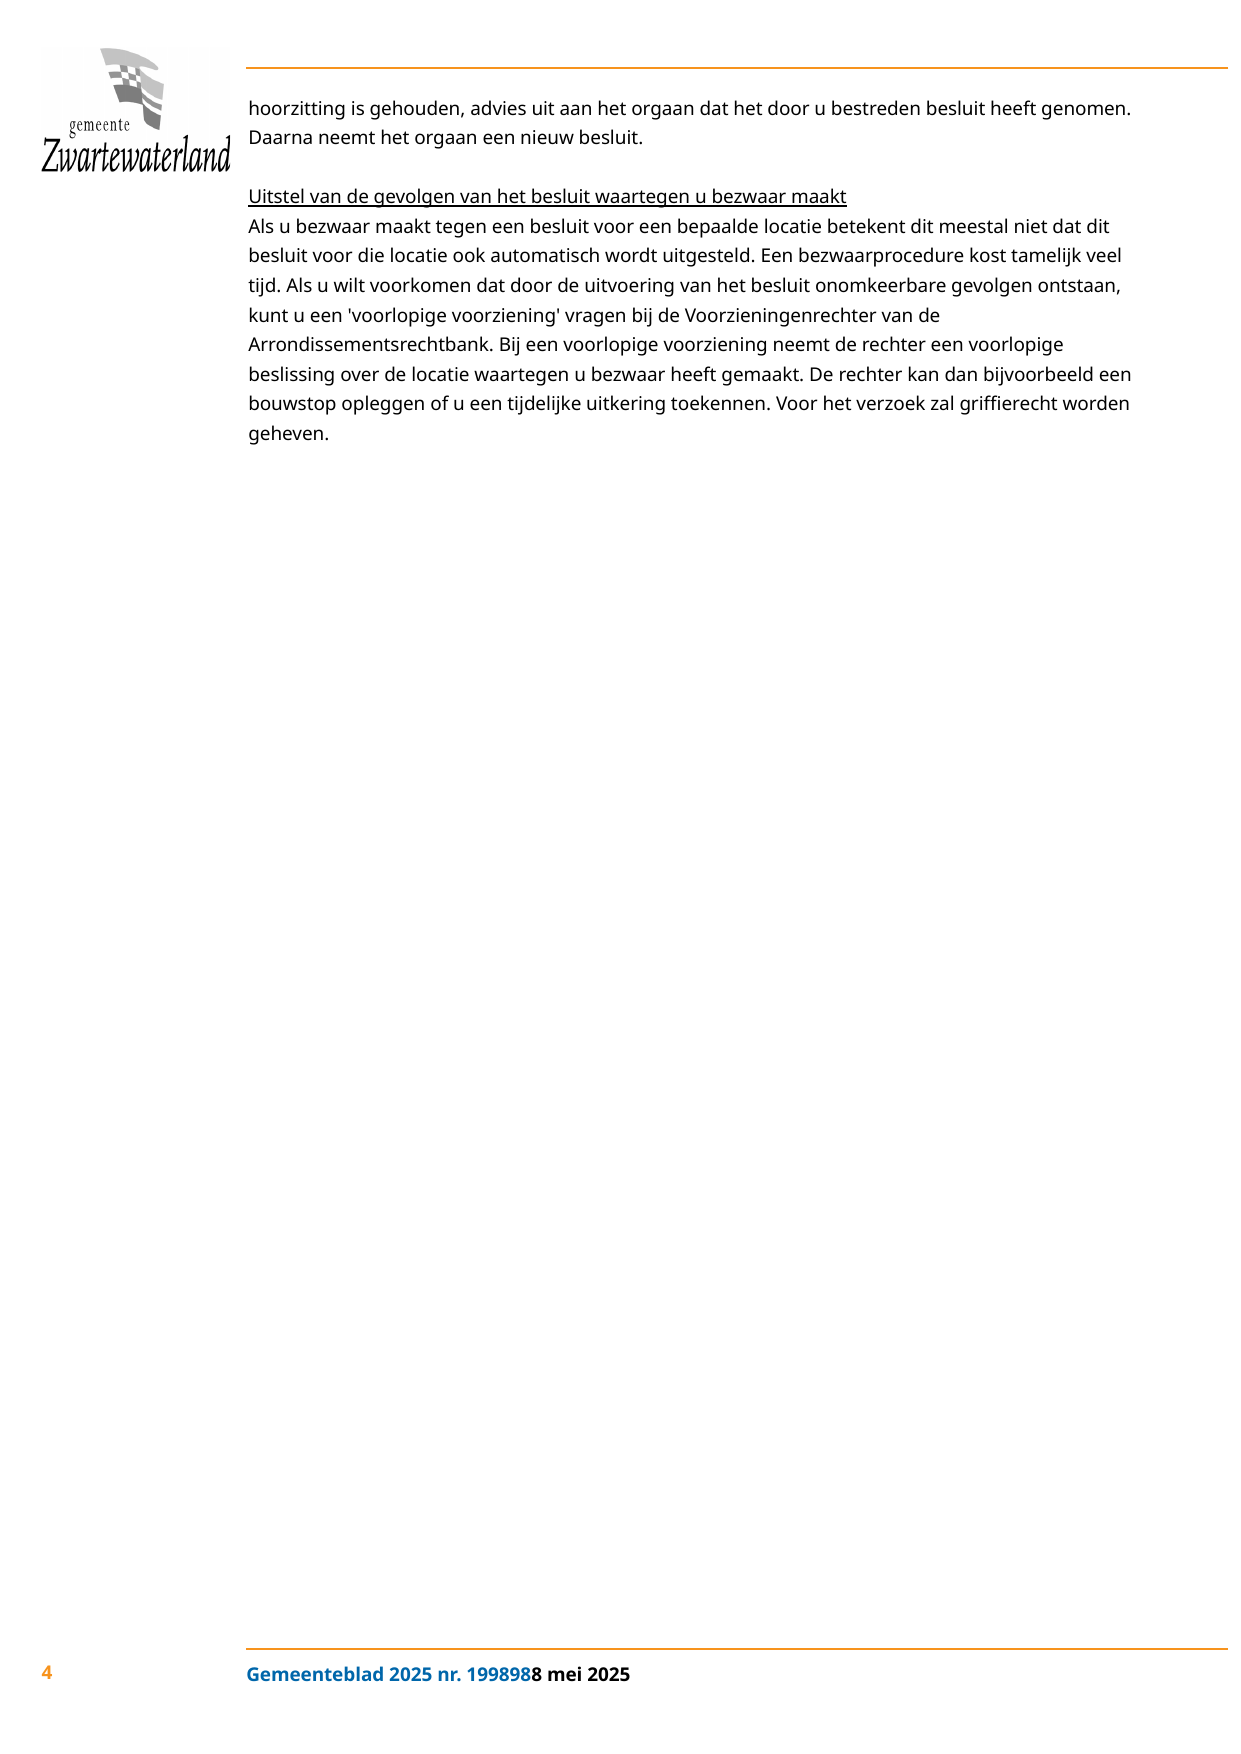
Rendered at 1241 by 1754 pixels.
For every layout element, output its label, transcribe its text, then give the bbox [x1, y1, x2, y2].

picture [41, 47, 231, 172]
text hoorzitting is gehouden, advies uit aan het orgaan dat het door u bestreden besluit heeft genomen. Daarna neemt het orgaan een nieuw besluit. [248, 95, 1152, 150]
text Uitstel van de gevolgen van het besluit waartegen u bezwaar maakt [248, 183, 1152, 209]
text Als u bezwaar maakt tegen een besluit voor een bepaalde locatie betekent dit meestal niet dat dit besluit voor die locatie ook automatisch wordt uitgesteld. Een bezwaarprocedure kost tamelijk veel tijd. Als u wilt voorkomen dat door de uitvoering van het besluit onomkeerbare gevolgen ontstaan, kunt u een 'voorlopige voorziening' vragen bij de Voorzieningenrechter van de Arrondissementsrechtbank. Bij een voorlopige voorziening neemt de rechter een voorlopige beslissing over de locatie waartegen u bezwaar heeft gemaakt. De rechter kan dan bijvoorbeeld een bouwstop opleggen of u een tijdelijke uitkering toekennen. Voor het verzoek zal griffierecht worden geheven. [248, 213, 1152, 446]
